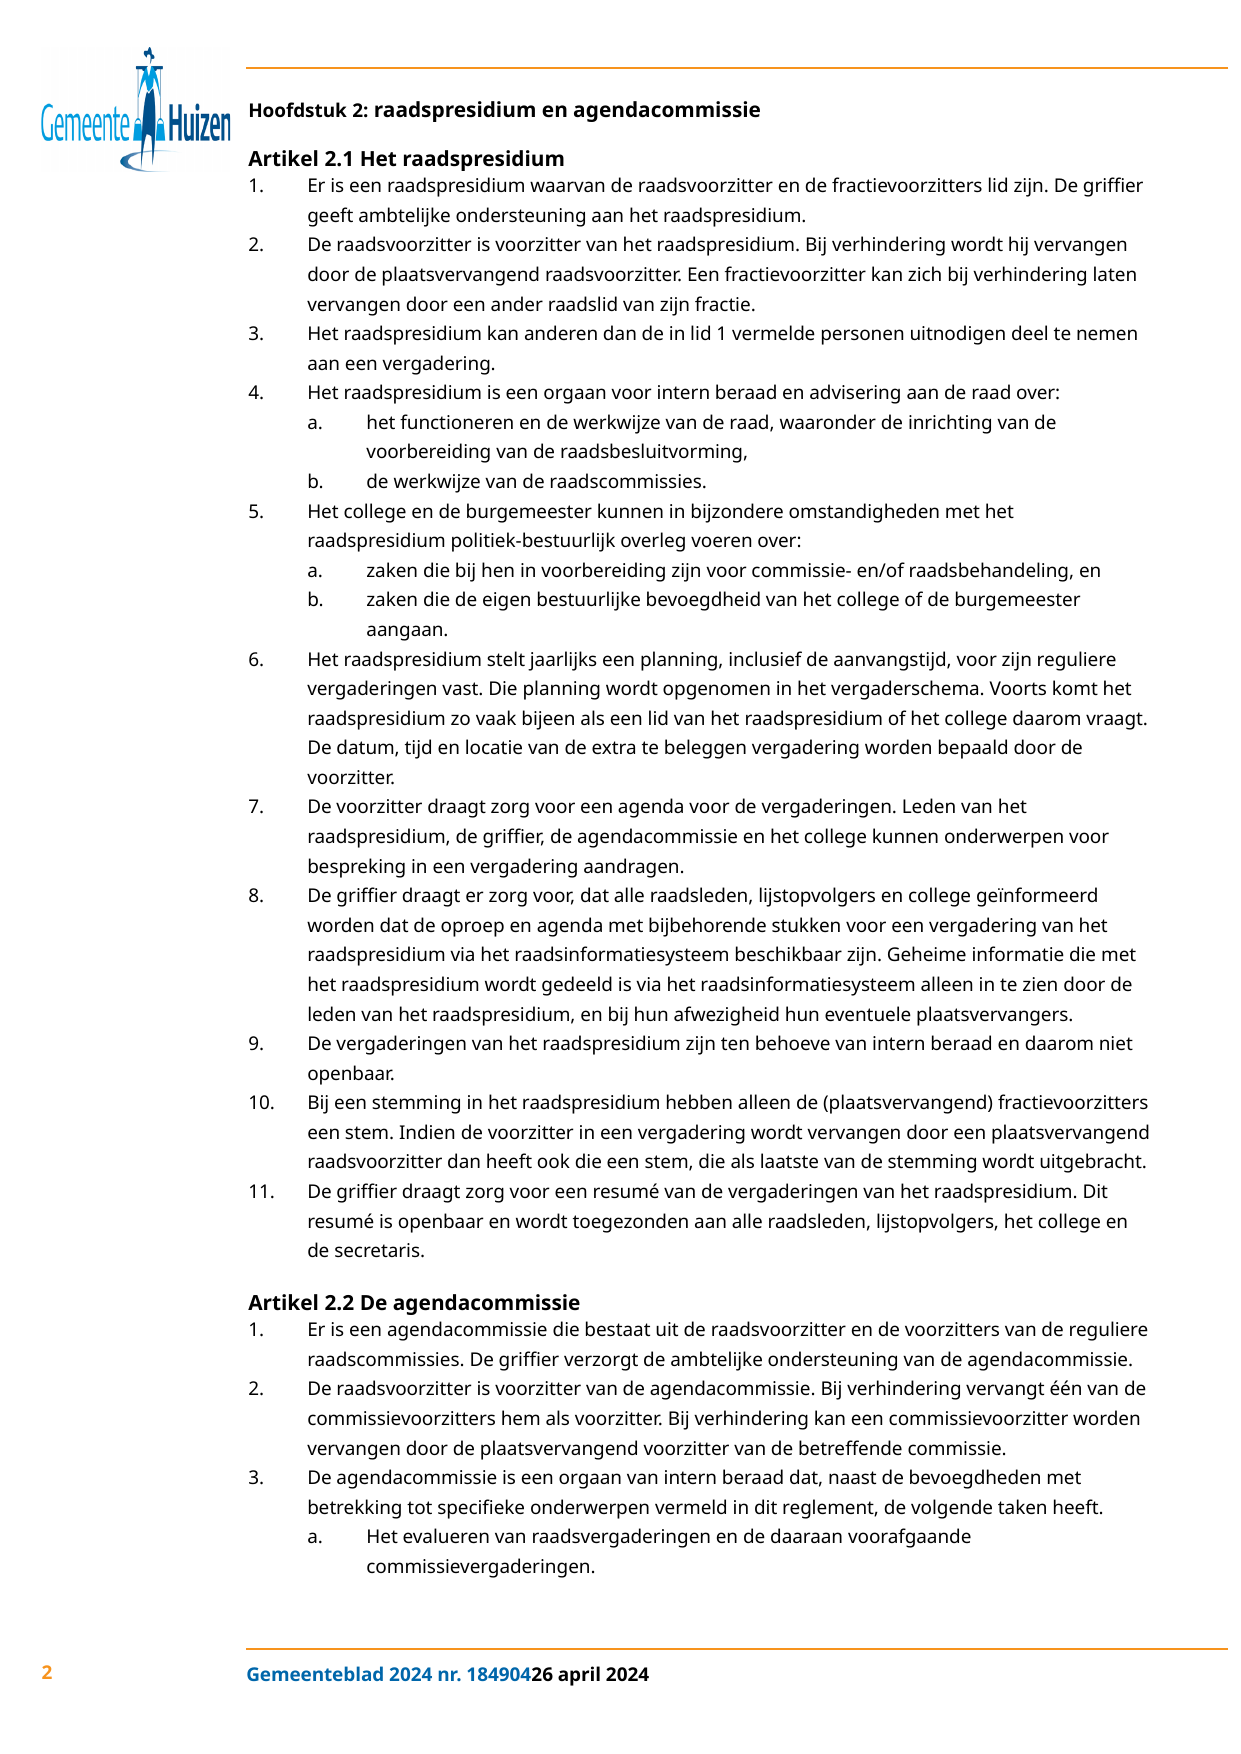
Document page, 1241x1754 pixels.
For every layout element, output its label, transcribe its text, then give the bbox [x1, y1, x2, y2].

list De voorzitter draagt zorg voor een agenda voor de vergaderingen. Leden van het raadspresidium, de griffier, de agendacommissie en het college kunnen onderwerpen voor bespreking in een vergadering aandragen. [248, 794, 1152, 879]
list de werkwijze van de raadscommissies. [307, 468, 1152, 494]
list Het college en de burgemeester kunnen in bijzondere omstandigheden met het raadspresidium politiek-bestuurlijk overleg voeren over: [248, 498, 1152, 553]
list De raadsvoorzitter is voorzitter van de agendacommissie. Bij verhindering vervangt één van de commissievoorzitters hem als voorzitter. Bij verhindering kan een commissievoorzitter worden vervangen door de plaatsvervangend voorzitter van de betreffende commissie. [248, 1376, 1152, 1460]
list De vergaderingen van het raadspresidium zijn ten behoeve van intern beraad en daarom niet openbaar. [248, 1030, 1152, 1086]
list Het evalueren van raadsvergaderingen en de daaraan voorafgaande commissievergaderingen. [307, 1523, 1152, 1579]
list De agendacommissie is een orgaan van intern beraad dat, naast de bevoegdheden met betrekking tot specifieke onderwerpen vermeld in dit reglement, de volgende taken heeft. [248, 1464, 1152, 1519]
list De griffier draagt zorg voor een resumé van de vergaderingen van het raadspresidium. Dit resumé is openbaar en wordt toegezonden aan alle raadsleden, lijstopvolgers, het college en de secretaris. [248, 1178, 1152, 1263]
list Het raadspresidium stelt jaarlijks een planning, inclusief de aanvangstijd, voor zijn reguliere vergaderingen vast. Die planning wordt opgenomen in het vergaderschema. Voorts komt het raadspresidium zo vaak bijeen als een lid van het raadspresidium of het college daarom vraagt. De datum, tijd en locatie van de extra te beleggen vergadering worden bepaald door de voorzitter. [248, 646, 1152, 790]
list Het raadspresidium is een orgaan voor intern beraad en advisering aan de raad over: [248, 379, 1152, 405]
list Er is een agendacommissie die bestaat uit de raadsvoorzitter en de voorzitters van de reguliere raadscommissies. De griffier verzorgt de ambtelijke ondersteuning van de agendacommissie. [248, 1316, 1152, 1372]
picture [41, 47, 231, 172]
list Bij een stemming in het raadspresidium hebben alleen de (plaatsvervangend) fractievoorzitters een stem. Indien de voorzitter in een vergadering wordt vervangen door een plaatsvervangend raadsvoorzitter dan heeft ook die een stem, die als laatste van de stemming wordt uitgebracht. [248, 1089, 1152, 1174]
list zaken die bij hen in voorbereiding zijn voor commissie- en/of raadsbehandeling, en [307, 557, 1152, 583]
text Hoofdstuk 2: raadspresidium en agendacommissie [248, 95, 1152, 123]
list De griffier draagt er zorg voor, dat alle raadsleden, lijstopvolgers en college geïnformeerd worden dat de oproep en agenda met bijbehorende stukken voor een vergadering van het raadspresidium via het raadsinformatiesysteem beschikbaar zijn. Geheime informatie die met het raadspresidium wordt gedeeld is via het raadsinformatiesysteem alleen in te zien door de leden van het raadspresidium, en bij hun afwezigheid hun eventuele plaatsvervangers. [248, 882, 1152, 1027]
list De raadsvoorzitter is voorzitter van het raadspresidium. Bij verhindering wordt hij vervangen door de plaatsvervangend raadsvoorzitter. Een fractievoorzitter kan zich bij verhindering laten vervangen door een ander raadslid van zijn fractie. [248, 232, 1152, 317]
text Artikel 2.1 Het raadspresidium [248, 144, 1152, 172]
text Artikel 2.2 De agendacommissie [248, 1288, 1152, 1316]
list Het raadspresidium kan anderen dan de in lid 1 vermelde personen uitnodigen deel te nemen aan een vergadering. [248, 320, 1152, 376]
list het functioneren en de werkwijze van de raad, waaronder de inrichting van de voorbereiding van de raadsbesluitvorming, [307, 409, 1152, 464]
list zaken die de eigen bestuurlijke bevoegdheid van het college of de burgemeester aangaan. [307, 587, 1152, 642]
list Er is een raadspresidium waarvan de raadsvoorzitter en de fractievoorzitters lid zijn. De griffier geeft ambtelijke ondersteuning aan het raadspresidium. [248, 172, 1152, 228]
